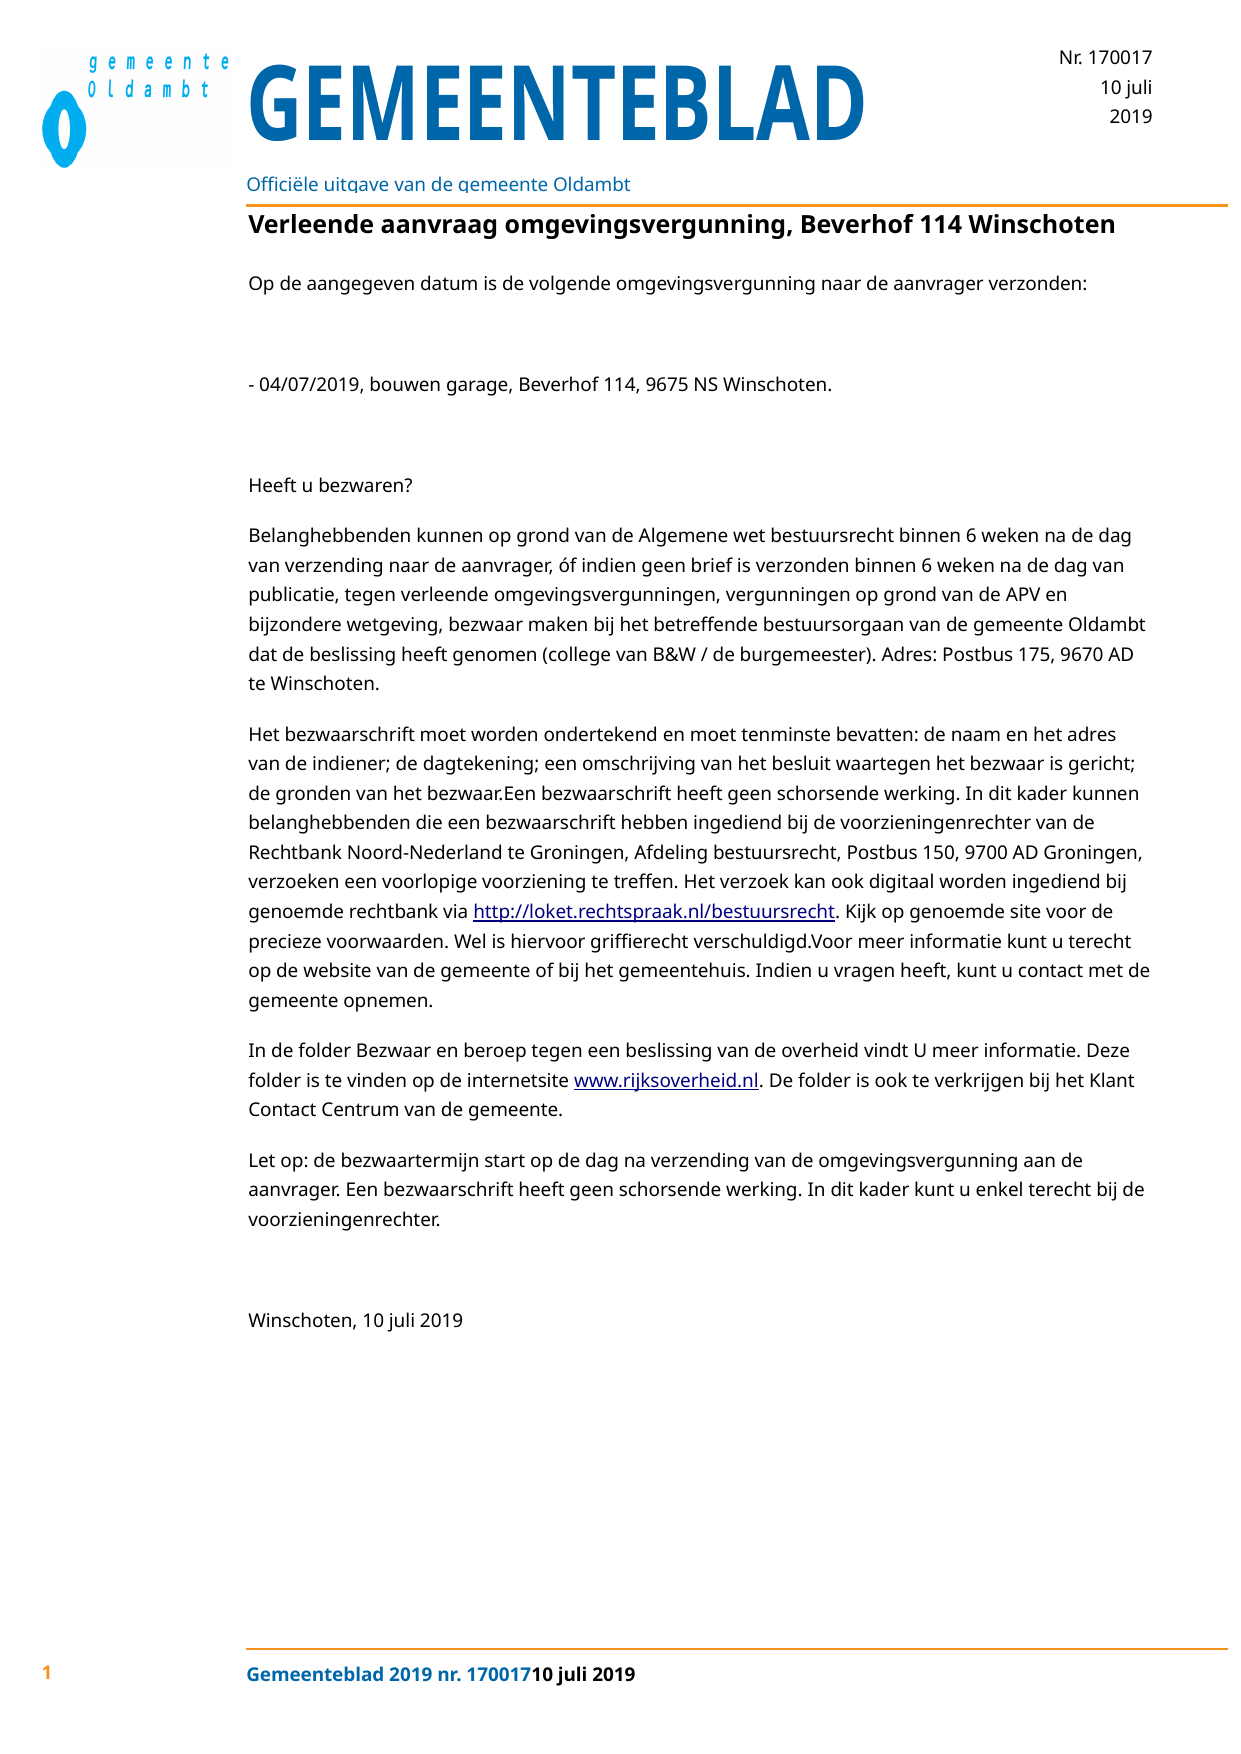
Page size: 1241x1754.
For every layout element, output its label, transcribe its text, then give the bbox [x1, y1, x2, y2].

text Belanghebbenden kunnen op grond van de Algemene wet bestuursrecht binnen 6 weken na de dag van verzending naar de aanvrager, óf indien geen brief is verzonden binnen 6 weken na de dag van publicatie, tegen verleende omgevingsvergunningen, vergunningen op grond van de APV en bijzondere wetgeving, bezwaar maken bij het betreffende bestuursorgaan van de gemeente Oldambt dat de beslissing heeft genomen (college van B&W / de burgemeester). Adres: Postbus 175, 9670 AD te Winschoten. [248, 522, 1152, 696]
text Heeft u bezwaren? [248, 472, 1152, 498]
text Verleende aanvraag omgevingsvergunning, Beverhof 114 Winschoten [248, 207, 1152, 241]
text In de folder Bezwaar en beroep tegen een beslissing van de overheid vindt U meer informatie. Deze folder is te vinden op de internetsite www.rijksoverheid.nl. De folder is ook te verkrijgen bij het Klant Contact Centrum van de gemeente. [248, 1037, 1152, 1122]
text Winschoten, 10 juli 2019 [248, 1307, 1152, 1333]
text Het bezwaarschrift moet worden ondertekend en moet tenminste bevatten: de naam en het adres van de indiener; de dagtekening; een omschrijving van het besluit waartegen het bezwaar is gericht; de gronden van het bezwaar.Een bezwaarschrift heeft geen schorsende werking. In dit kader kunnen belanghebbenden die een bezwaarschrift hebben ingediend bij de voorzieningenrechter van de Rechtbank Noord-Nederland te Groningen, Afdeling bestuursrecht, Postbus 150, 9700 AD Groningen, verzoeken een voorlopige voorziening te treffen. Het verzoek kan ook digitaal worden ingediend bij genoemde rechtbank via http://loket.rechtspraak.nl/bestuursrecht. Kijk op genoemde site voor de precieze voorwaarden. Wel is hiervoor griffierecht verschuldigd.Voor meer informatie kunt u terecht op de website van de gemeente of bij het gemeentehuis. Indien u vragen heeft, kunt u contact met de gemeente opnemen. [248, 721, 1152, 1013]
text Op de aangegeven datum is de volgende omgevingsvergunning naar de aanvrager verzonden: [248, 270, 1152, 296]
text - 04/07/2019, bouwen garage, Beverhof 114, 9675 NS Winschoten. [248, 371, 1152, 397]
text Let op: de bezwaartermijn start op de dag na verzending van de omgevingsvergunning aan de aanvrager. Een bezwaarschrift heeft geen schorsende werking. In dit kader kunt u enkel terecht bij de voorzieningenrechter. [248, 1147, 1152, 1232]
picture [41, 47, 231, 172]
